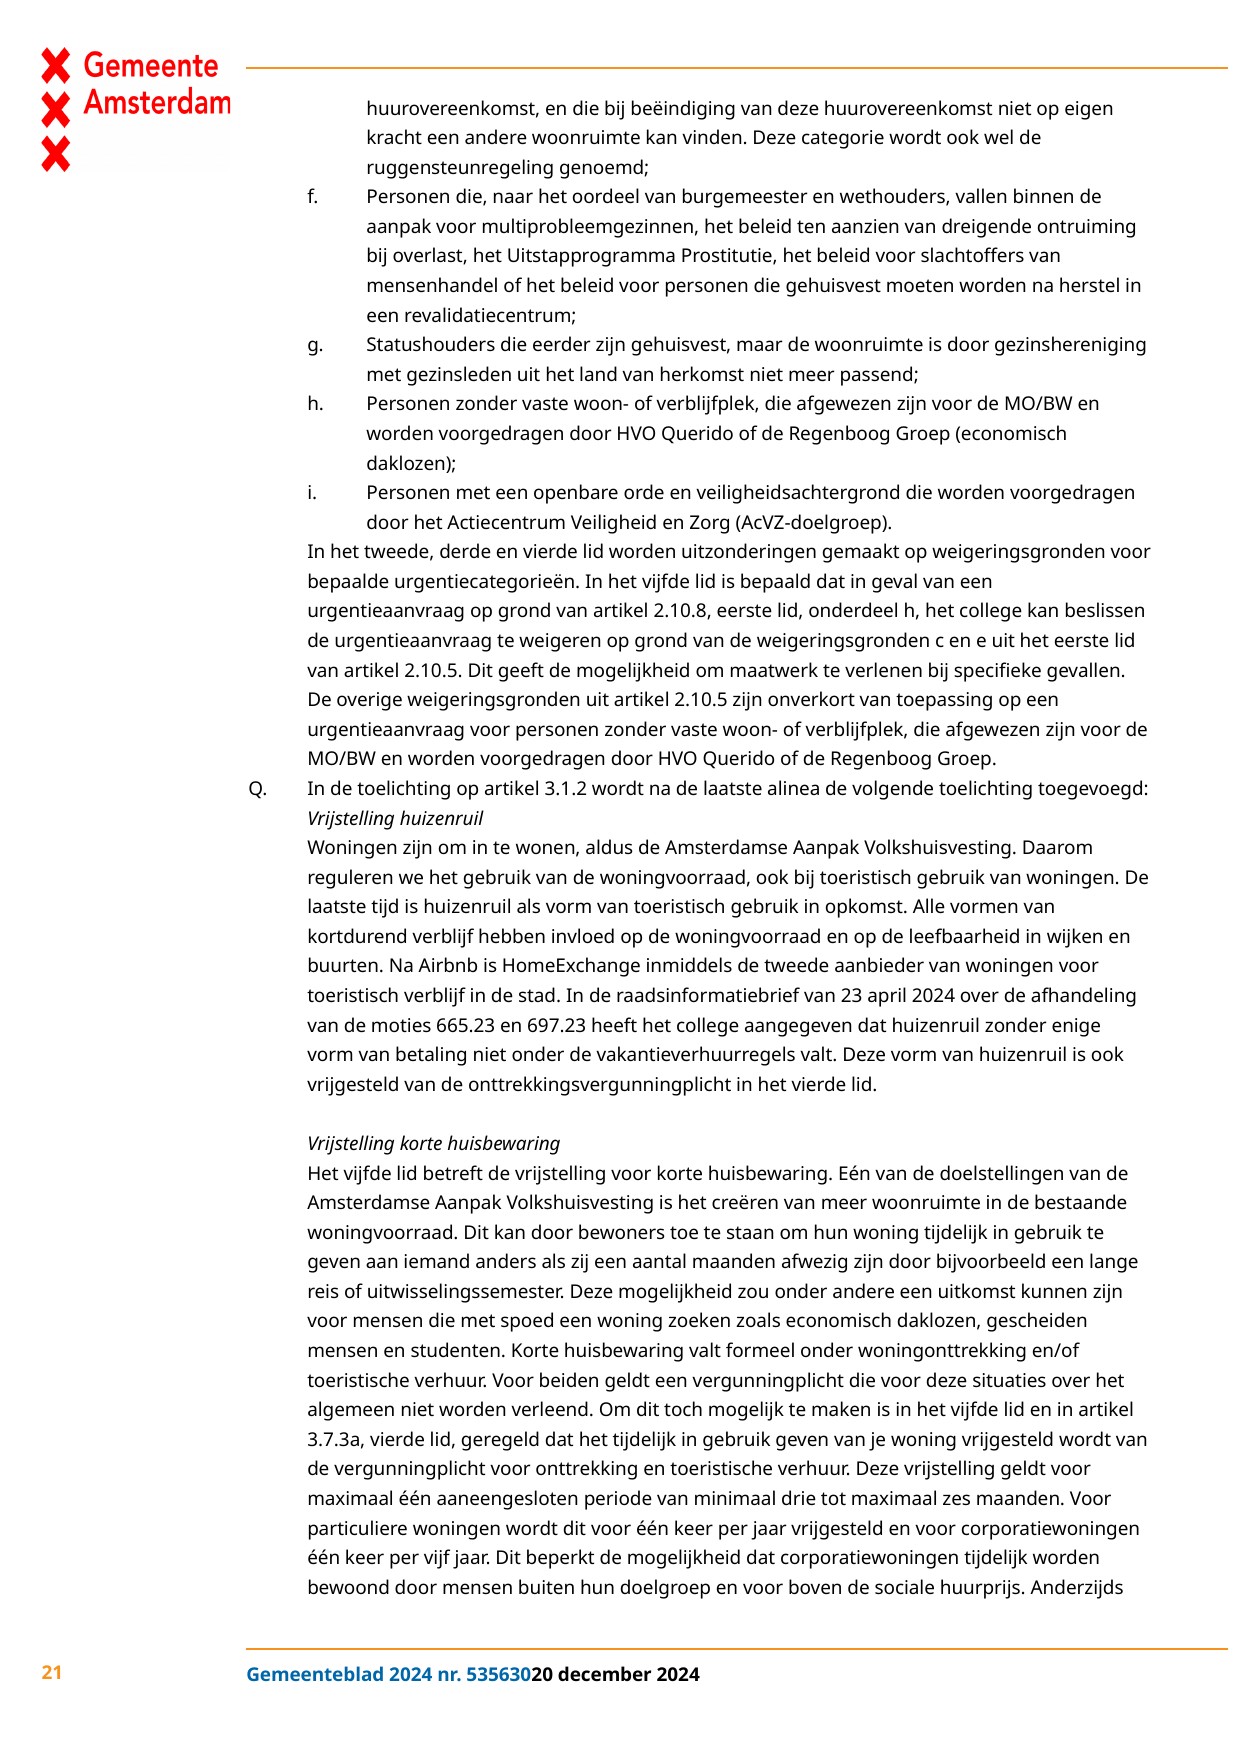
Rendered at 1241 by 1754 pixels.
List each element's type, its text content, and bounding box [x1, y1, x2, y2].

list Woningen zijn om in te wonen, aldus de Amsterdamse Aanpak Volkshuisvesting. Daarom reguleren we het gebruik van de woningvoorraad, ook bij toeristisch gebruik van woningen. De laatste tijd is huizenruil als vorm van toeristisch gebruik in opkomst. Alle vormen van kortdurend verblijf hebben invloed op de woningvoorraad en op de leefbaarheid in wijken en buurten. Na Airbnb is HomeExchange inmiddels de tweede aanbieder van woningen voor toeristisch verblijf in de stad. In de raadsinformatiebrief van 23 april 2024 over de afhandeling van de moties 665.23 en 697.23 heeft het college aangegeven dat huizenruil zonder enige vorm van betaling niet onder de vakantieverhuurregels valt. Deze vorm van huizenruil is ook vrijgesteld van de onttrekkingsvergunningplicht in het vierde lid. [248, 834, 1152, 1097]
list Het vijfde lid betreft de vrijstelling voor korte huisbewaring. Eén van de doelstellingen van de Amsterdamse Aanpak Volkshuisvesting is het creëren van meer woonruimte in de bestaande woningvoorraad. Dit kan door bewoners toe te staan om hun woning tijdelijk in gebruik te geven aan iemand anders als zij een aantal maanden afwezig zijn door bijvoorbeeld een lange reis of uitwisselingssemester. Deze mogelijkheid zou onder andere een uitkomst kunnen zijn voor mensen die met spoed een woning zoeken zoals economisch daklozen, gescheiden mensen en studenten. Korte huisbewaring valt formeel onder woningonttrekking en/of toeristische verhuur. Voor beiden geldt een vergunningplicht die voor deze situaties over het algemeen niet worden verleend. Om dit toch mogelijk te maken is in het vijfde lid en in artikel 3.7.3a, vierde lid, geregeld dat het tijdelijk in gebruik geven van je woning vrijgesteld wordt van de vergunningplicht voor onttrekking en toeristische verhuur. Deze vrijstelling geldt voor maximaal één aaneengesloten periode van minimaal drie tot maximaal zes maanden. Voor particuliere woningen wordt dit voor één keer per jaar vrijgesteld en voor corporatiewoningen één keer per vijf jaar. Dit beperkt de mogelijkheid dat corporatiewoningen tijdelijk worden bewoond door mensen buiten hun doelgroep en voor boven de sociale huurprijs. Anderzijds [248, 1160, 1152, 1600]
list huurovereenkomst, en die bij beëindiging van deze huurovereenkomst niet op eigen kracht een andere woonruimte kan vinden. Deze categorie wordt ook wel de ruggensteunregeling genoemd; [307, 95, 1152, 180]
list Vrijstelling korte huisbewaring [248, 1130, 1152, 1156]
list Personen die, naar het oordeel van burgemeester en wethouders, vallen binnen de aanpak voor multiprobleemgezinnen, het beleid ten aanzien van dreigende ontruiming bij overlast, het Uitstapprogramma Prostitutie, het beleid voor slachtoffers van mensenhandel of het beleid voor personen die gehuisvest moeten worden na herstel in een revalidatiecentrum; [307, 183, 1152, 328]
picture [41, 47, 231, 172]
list Personen zonder vaste woon- of verblijfplek, die afgewezen zijn voor de MO/BW en worden voorgedragen door HVO Querido of de Regenboog Groep (economisch daklozen); [307, 391, 1152, 476]
list Vrijstelling huizenruil [248, 805, 1152, 831]
list In de toelichting op artikel 3.1.2 wordt na de laatste alinea de volgende toelichting toegevoegd: [248, 775, 1152, 801]
list In het tweede, derde en vierde lid worden uitzonderingen gemaakt op weigeringsgronden voor bepaalde urgentiecategorieën. In het vijfde lid is bepaald dat in geval van een urgentieaanvraag op grond van artikel 2.10.8, eerste lid, onderdeel h, het college kan beslissen de urgentieaanvraag te weigeren op grond van de weigeringsgronden c en e uit het eerste lid van artikel 2.10.5. Dit geeft de mogelijkheid om maatwerk te verlenen bij specifieke gevallen. De overige weigeringsgronden uit artikel 2.10.5 zijn onverkort van toepassing op een urgentieaanvraag voor personen zonder vaste woon- of verblijfplek, die afgewezen zijn voor de MO/BW en worden voorgedragen door HVO Querido of de Regenboog Groep. [248, 538, 1152, 771]
list Statushouders die eerder zijn gehuisvest, maar de woonruimte is door gezinshereniging met gezinsleden uit het land van herkomst niet meer passend; [307, 331, 1152, 387]
list Personen met een openbare orde en veiligheidsachtergrond die worden voorgedragen door het Actiecentrum Veiligheid en Zorg (AcVZ-doelgroep). [307, 479, 1152, 535]
